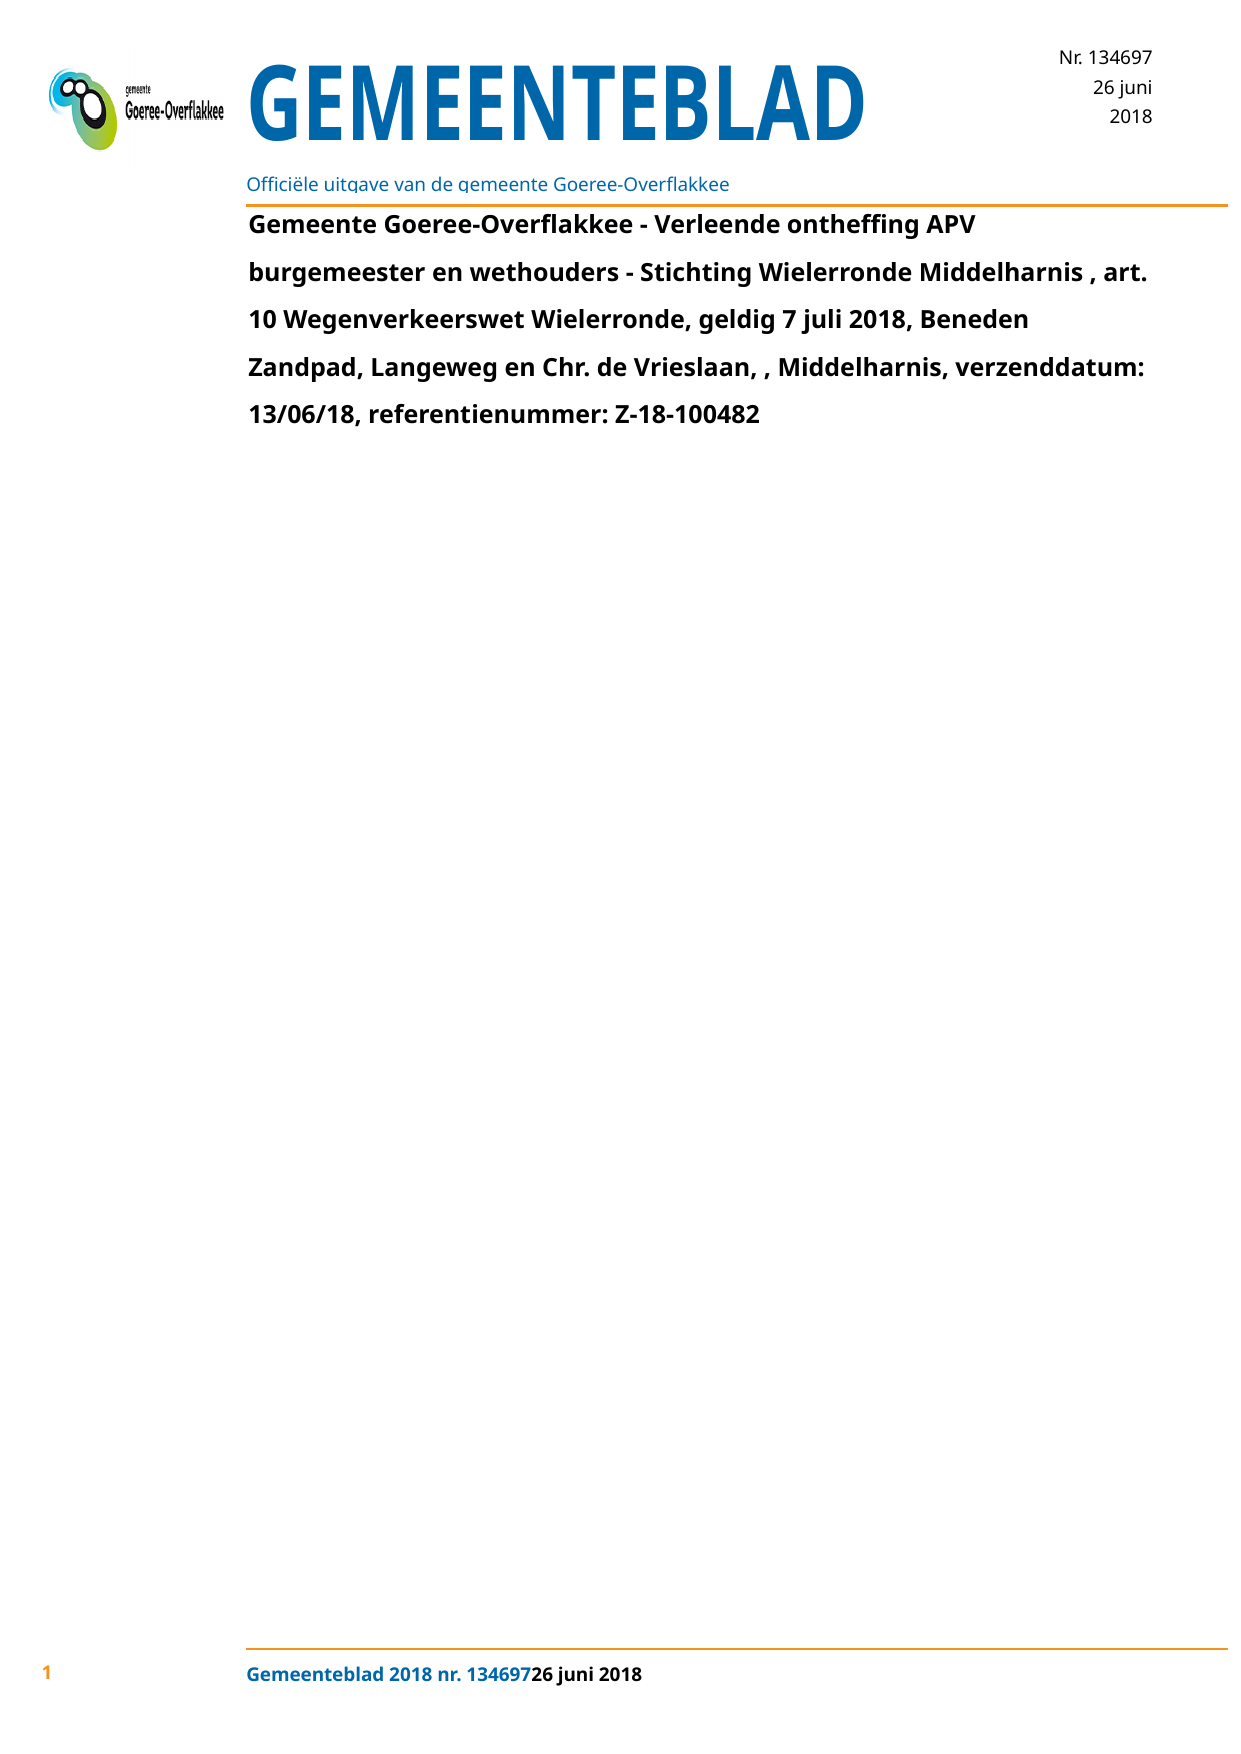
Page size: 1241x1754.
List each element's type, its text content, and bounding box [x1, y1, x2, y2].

picture [41, 47, 231, 172]
text Gemeente Goeree-Overflakkee - Verleende ontheffing APV burgemeester en wethouders - Stichting Wielerronde Middelharnis , art. 10 Wegenverkeerswet Wielerronde, geldig 7 juli 2018, Beneden Zandpad, Langeweg en Chr. de Vrieslaan, , Middelharnis, verzenddatum: 13/06/18, referentienummer: Z-18-100482 [248, 207, 1152, 431]
